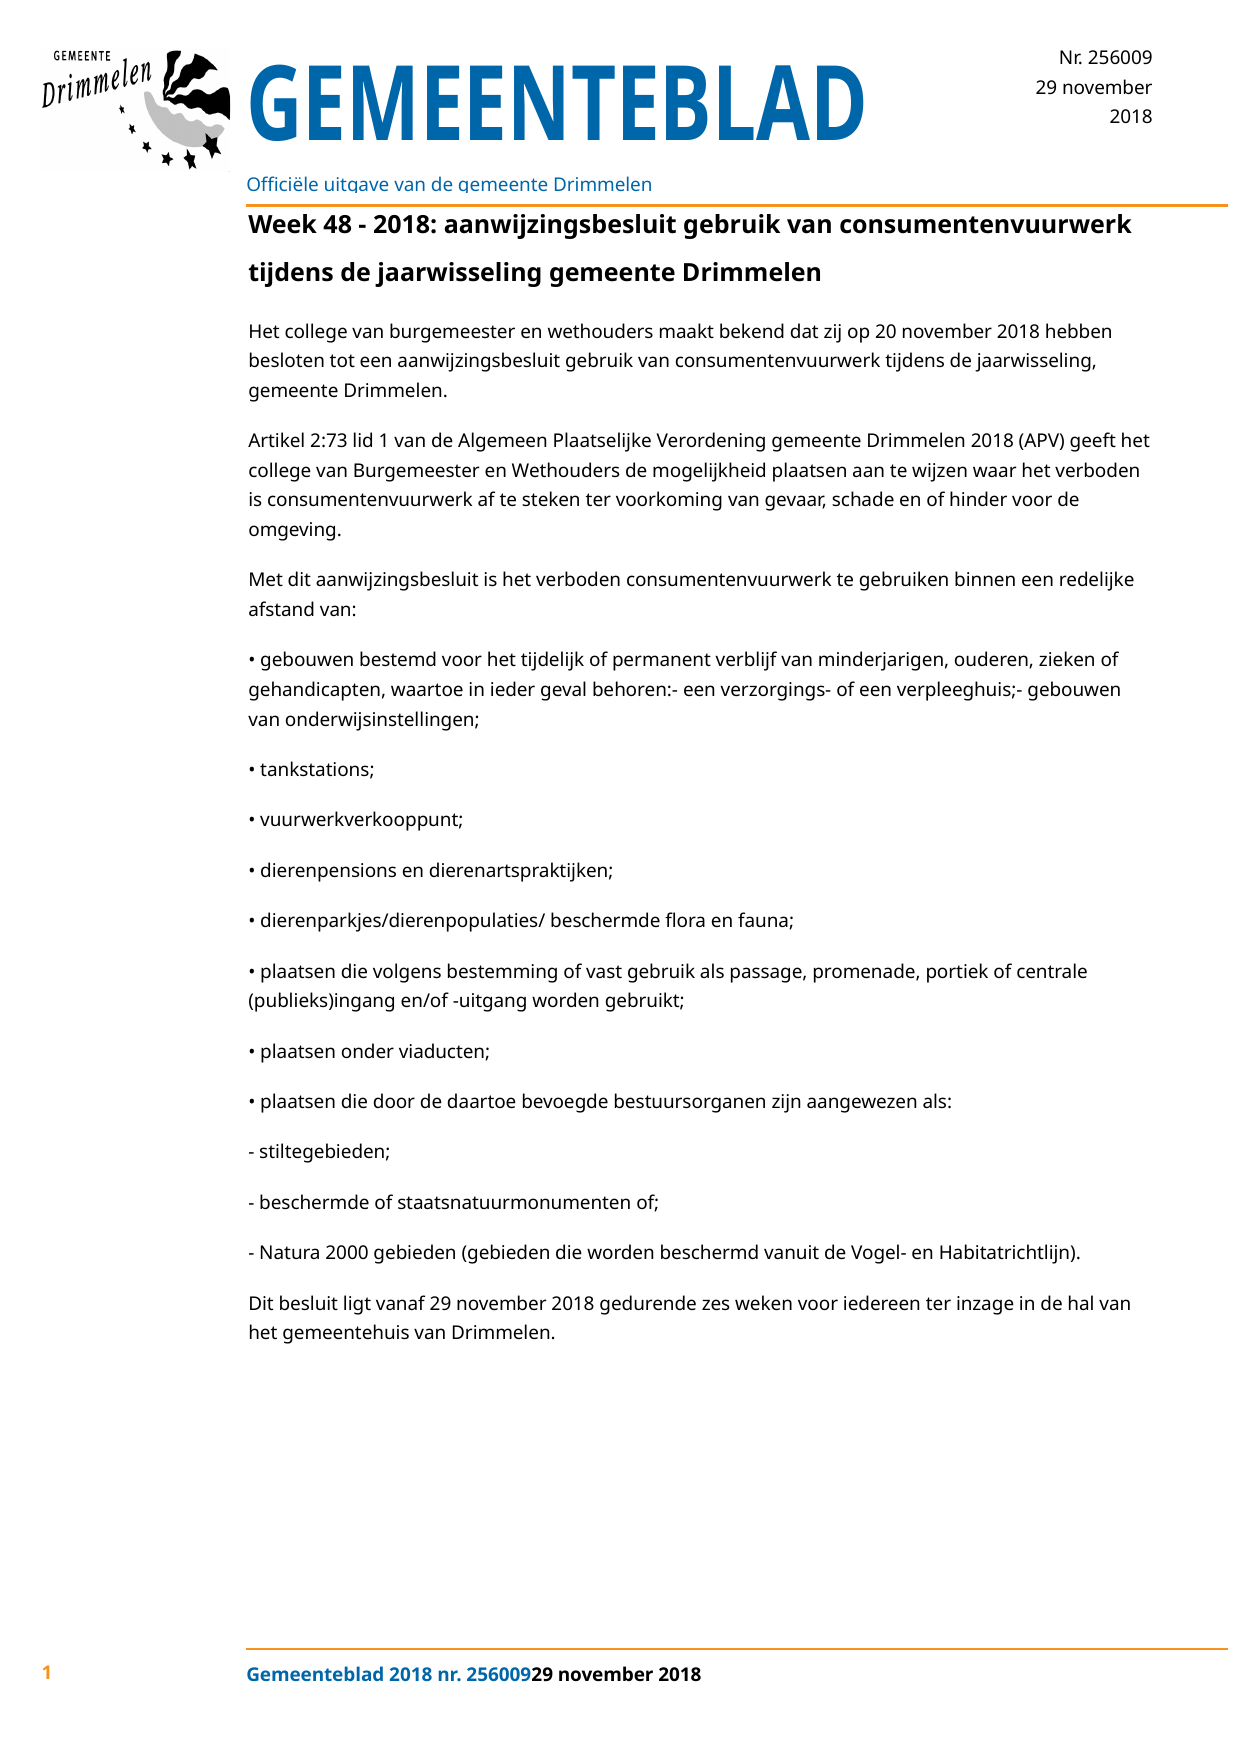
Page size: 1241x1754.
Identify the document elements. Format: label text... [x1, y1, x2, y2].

text Met dit aanwijzingsbesluit is het verboden consumentenvuurwerk te gebruiken binnen een redelijke afstand van: [248, 567, 1152, 622]
text Het college van burgemeester en wethouders maakt bekend dat zij op 20 november 2018 hebben besloten tot een aanwijzingsbesluit gebruik van consumentenvuurwerk tijdens de jaarwisseling, gemeente Drimmelen. [248, 318, 1152, 403]
text - Natura 2000 gebieden (gebieden die worden beschermd vanuit de Vogel- en Habitatrichtlijn). [248, 1239, 1152, 1265]
text • plaatsen die volgens bestemming of vast gebruik als passage, promenade, portiek of centrale (publieks)ingang en/of -uitgang worden gebruikt; [248, 958, 1152, 1013]
text - beschermde of staatsnatuurmonumenten of; [248, 1189, 1152, 1215]
text • plaatsen onder viaducten; [248, 1038, 1152, 1064]
picture [41, 47, 231, 172]
text • vuurwerkverkooppunt; [248, 807, 1152, 832]
text • plaatsen die door de daartoe bevoegde bestuursorganen zijn aangewezen als: [248, 1088, 1152, 1114]
text • gebouwen bestemd voor het tijdelijk of permanent verblijf van minderjarigen, ouderen, zieken of gehandicapten, waartoe in ieder geval behoren:- een verzorgings- of een verpleeghuis;- gebouwen van onderwijsinstellingen; [248, 647, 1152, 732]
text Week 48 - 2018: aanwijzingsbesluit gebruik van consumentenvuurwerk tijdens de jaarwisseling gemeente Drimmelen [248, 207, 1152, 288]
text • dierenparkjes/dierenpopulaties/ beschermde flora en fauna; [248, 907, 1152, 933]
text - stiltegebieden; [248, 1139, 1152, 1164]
text Artikel 2:73 lid 1 van de Algemeen Plaatselijke Verordening gemeente Drimmelen 2018 (APV) geeft het college van Burgemeester en Wethouders de mogelijkheid plaatsen aan te wijzen waar het verboden is consumentenvuurwerk af te steken ter voorkoming van gevaar, schade en of hinder voor de omgeving. [248, 427, 1152, 542]
text • tankstations; [248, 756, 1152, 782]
text • dierenpensions en dierenartspraktijken; [248, 857, 1152, 883]
text Dit besluit ligt vanaf 29 november 2018 gedurende zes weken voor iedereen ter inzage in de hal van het gemeentehuis van Drimmelen. [248, 1290, 1152, 1345]
